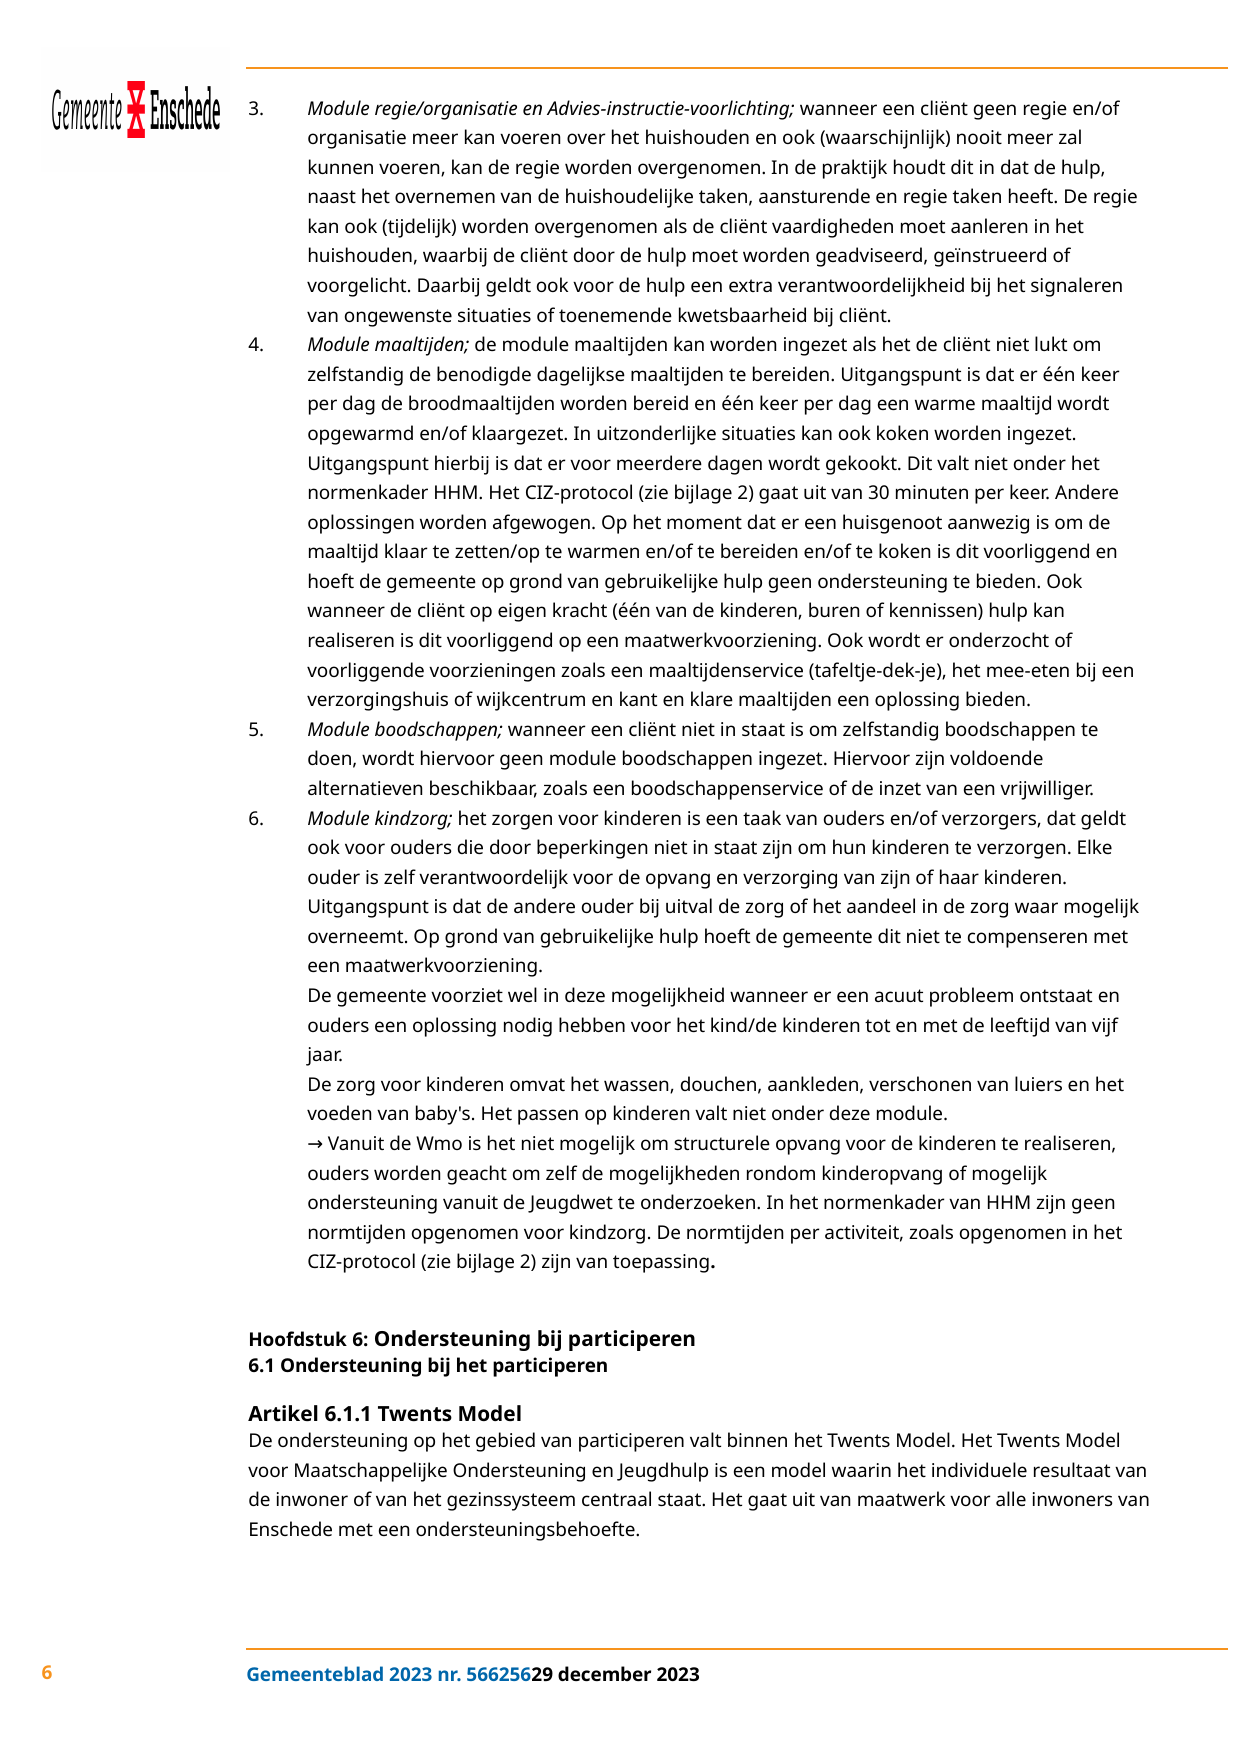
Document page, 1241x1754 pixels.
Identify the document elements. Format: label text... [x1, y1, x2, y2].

text Artikel 6.1.1 Twents Model [248, 1399, 1152, 1427]
text 6.1 Ondersteuning bij het participeren [248, 1352, 1152, 1378]
list De gemeente voorziet wel in deze mogelijkheid wanneer er een acuut probleem ontstaat en ouders een oplossing nodig hebben voor het kind/de kinderen tot en met de leeftijd van vijf jaar. [248, 982, 1152, 1067]
list → Vanuit de Wmo is het niet mogelijk om structurele opvang voor de kinderen te realiseren, ouders worden geacht om zelf de mogelijkheden rondom kinderopvang of mogelijk ondersteuning vanuit de Jeugdwet te onderzoeken. In het normenkader van HHM zijn geen normtijden opgenomen voor kindzorg. De normtijden per activiteit, zoals opgenomen in het CIZ-protocol (zie bijlage 2) zijn van toepassing. [248, 1130, 1152, 1274]
list Module kindzorg; het zorgen voor kinderen is een taak van ouders en/of verzorgers, dat geldt ook voor ouders die door beperkingen niet in staat zijn om hun kinderen te verzorgen. Elke ouder is zelf verantwoordelijk voor de opvang en verzorging van zijn of haar kinderen. Uitgangspunt is dat de andere ouder bij uitval de zorg of het aandeel in de zorg waar mogelijk overneemt. Op grond van gebruikelijke hulp hoeft de gemeente dit niet te compenseren met een maatwerkvoorziening. [248, 805, 1152, 978]
list Module regie/organisatie en Advies-instructie-voorlichting; wanneer een cliënt geen regie en/of organisatie meer kan voeren over het huishouden en ook (waarschijnlijk) nooit meer zal kunnen voeren, kan de regie worden overgenomen. In de praktijk houdt dit in dat de hulp, naast het overnemen van de huishoudelijke taken, aansturende en regie taken heeft. De regie kan ook (tijdelijk) worden overgenomen als de cliënt vaardigheden moet aanleren in het huishouden, waarbij de cliënt door de hulp moet worden geadviseerd, geïnstrueerd of voorgelicht. Daarbij geldt ook voor de hulp een extra verantwoordelijkheid bij het signaleren van ongewenste situaties of toenemende kwetsbaarheid bij cliënt. [248, 95, 1152, 328]
picture [41, 47, 231, 172]
list Module boodschappen; wanneer een cliënt niet in staat is om zelfstandig boodschappen te doen, wordt hiervoor geen module boodschappen ingezet. Hiervoor zijn voldoende alternatieven beschikbaar, zoals een boodschappenservice of de inzet van een vrijwilliger. [248, 716, 1152, 801]
text De ondersteuning op het gebied van participeren valt binnen het Twents Model. Het Twents Model voor Maatschappelijke Ondersteuning en Jeugdhulp is een model waarin het individuele resultaat van de inwoner of van het gezinssysteem centraal staat. Het gaat uit van maatwerk voor alle inwoners van Enschede met een ondersteuningsbehoefte. [248, 1427, 1152, 1542]
list De zorg voor kinderen omvat het wassen, douchen, aankleden, verschonen van luiers en het voeden van baby's. Het passen op kinderen valt niet onder deze module. [248, 1071, 1152, 1126]
text Hoofdstuk 6: Ondersteuning bij participeren [248, 1324, 1152, 1352]
list Module maaltijden; de module maaltijden kan worden ingezet als het de cliënt niet lukt om zelfstandig de benodigde dagelijkse maaltijden te bereiden. Uitgangspunt is dat er één keer per dag de broodmaaltijden worden bereid en één keer per dag een warme maaltijd wordt opgewarmd en/of klaargezet. In uitzonderlijke situaties kan ook koken worden ingezet. Uitgangspunt hierbij is dat er voor meerdere dagen wordt gekookt. Dit valt niet onder het normenkader HHM. Het CIZ-protocol (zie bijlage 2) gaat uit van 30 minuten per keer. Andere oplossingen worden afgewogen. Op het moment dat er een huisgenoot aanwezig is om de maaltijd klaar te zetten/op te warmen en/of te bereiden en/of te koken is dit voorliggend en hoeft de gemeente op grond van gebruikelijke hulp geen ondersteuning te bieden. Ook wanneer de cliënt op eigen kracht (één van de kinderen, buren of kennissen) hulp kan realiseren is dit voorliggend op een maatwerkvoorziening. Ook wordt er onderzocht of voorliggende voorzieningen zoals een maaltijdenservice (tafeltje-dek-je), het mee-eten bij een verzorgingshuis of wijkcentrum en kant en klare maaltijden een oplossing bieden. [248, 331, 1152, 712]
